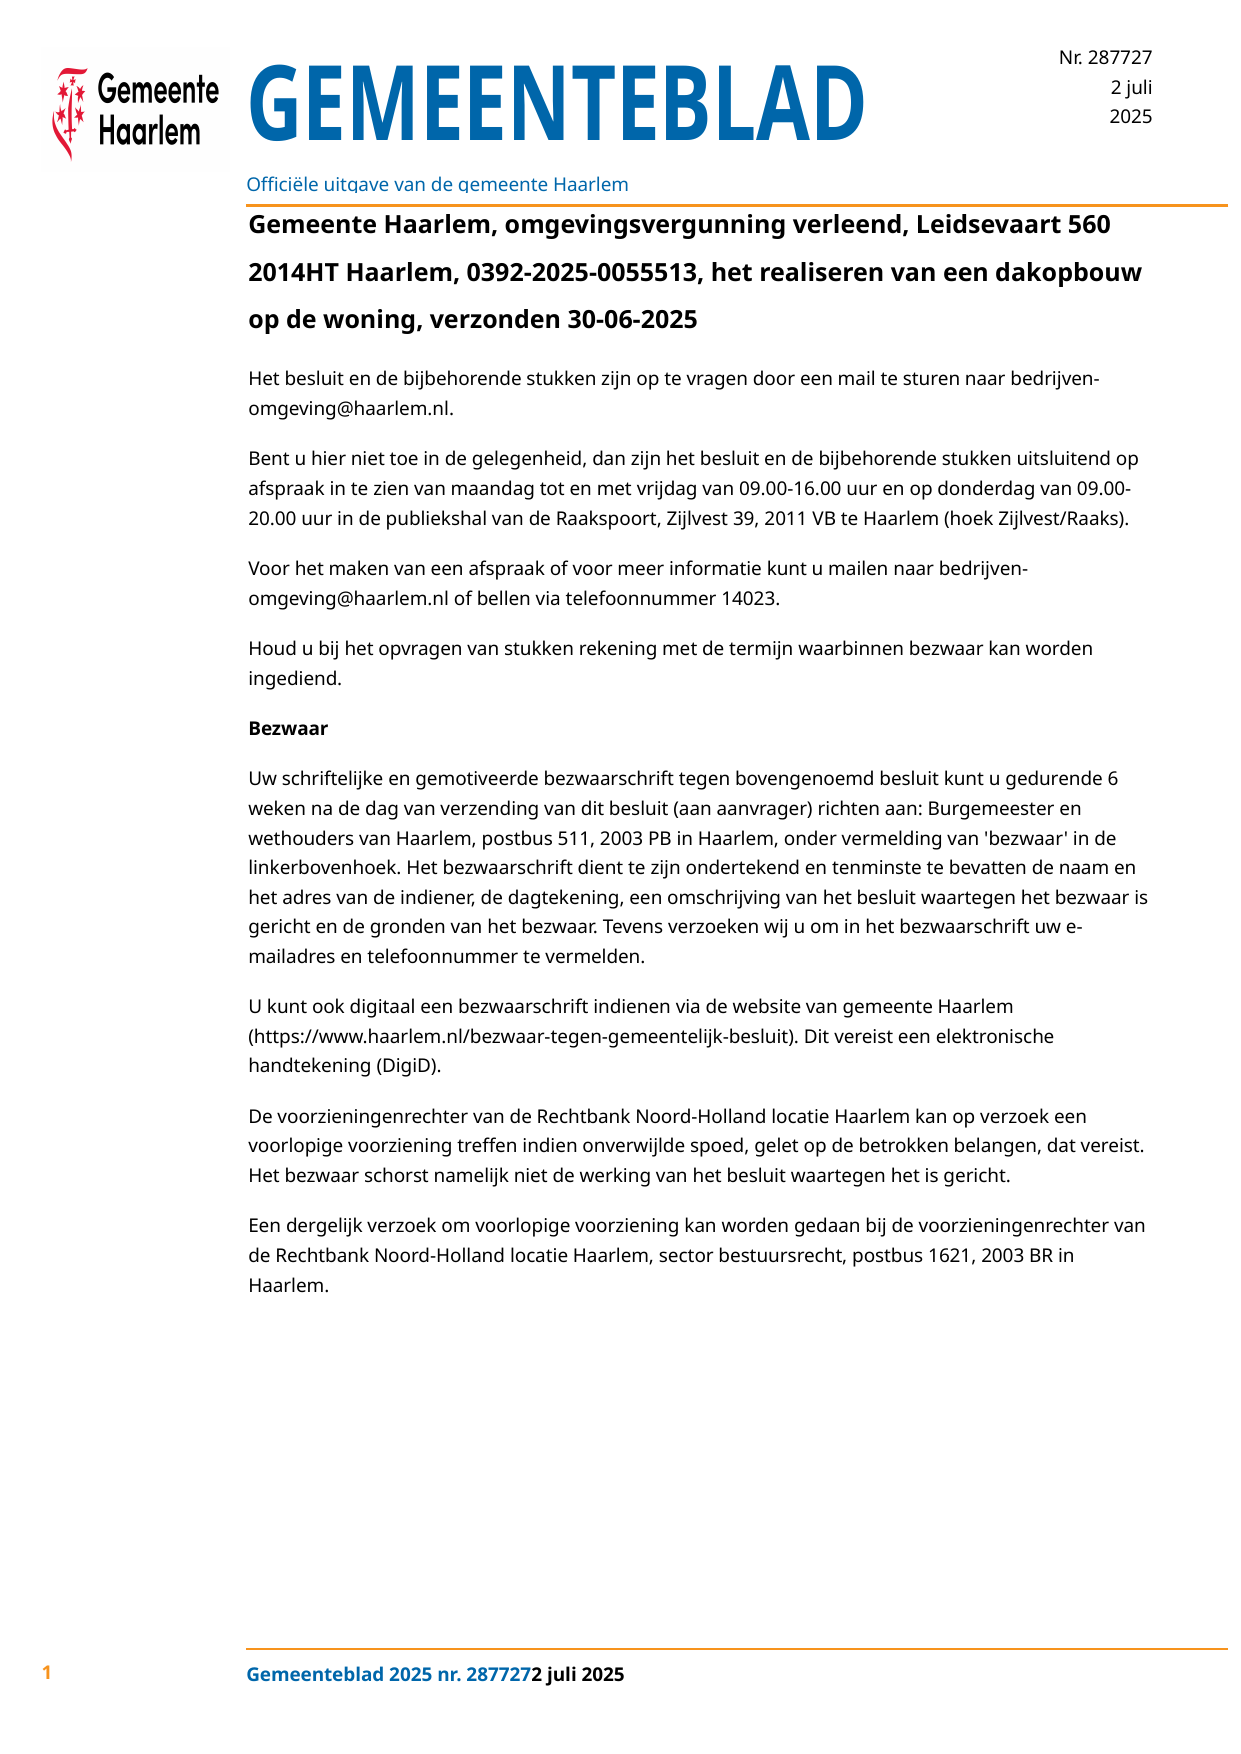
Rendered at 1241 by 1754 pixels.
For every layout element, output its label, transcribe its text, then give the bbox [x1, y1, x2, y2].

text Bent u hier niet toe in de gelegenheid, dan zijn het besluit en de bijbehorende stukken uitsluitend op afspraak in te zien van maandag tot en met vrijdag van 09.00-16.00 uur en op donderdag van 09.00-20.00 uur in de publiekshal van de Raakspoort, Zijlvest 39, 2011 VB te Haarlem (hoek Zijlvest/Raaks). [248, 446, 1152, 530]
text Voor het maken van een afspraak of voor meer informatie kunt u mailen naar bedrijven-omgeving@haarlem.nl of bellen via telefoonnummer 14023. [248, 555, 1152, 610]
text Bezwaar [248, 715, 1152, 741]
text Gemeente Haarlem, omgevingsvergunning verleend, Leidsevaart 560 2014HT Haarlem, 0392-2025-0055513, het realiseren van een dakopbouw op de woning, verzonden 30-06-2025 [248, 207, 1152, 336]
text Een dergelijk verzoek om voorlopige voorziening kan worden gedaan bij de voorzieningenrechter van de Rechtbank Noord-Holland locatie Haarlem, sector bestuursrecht, postbus 1621, 2003 BR in Haarlem. [248, 1213, 1152, 1297]
text Houd u bij het opvragen van stukken rekening met de termijn waarbinnen bezwaar kan worden ingediend. [248, 635, 1152, 690]
text De voorzieningenrechter van de Rechtbank Noord-Holland locatie Haarlem kan op verzoek een voorlopige voorziening treffen indien onverwijlde spoed, gelet op de betrokken belangen, dat vereist. Het bezwaar schorst namelijk niet de werking van het besluit waartegen het is gericht. [248, 1103, 1152, 1188]
picture [41, 47, 231, 172]
text Het besluit en de bijbehorende stukken zijn op te vragen door een mail te sturen naar bedrijven-omgeving@haarlem.nl. [248, 366, 1152, 421]
text U kunt ook digitaal een bezwaarschrift indienen via de website van gemeente Haarlem (https://www.haarlem.nl/bezwaar-tegen-gemeentelijk-besluit). Dit vereist een elektronische handtekening (DigiD). [248, 993, 1152, 1078]
text Uw schriftelijke en gemotiveerde bezwaarschrift tegen bovengenoemd besluit kunt u gedurende 6 weken na de dag van verzending van dit besluit (aan aanvrager) richten aan: Burgemeester en wethouders van Haarlem, postbus 511, 2003 PB in Haarlem, onder vermelding van 'bezwaar' in de linkerbovenhoek. Het bezwaarschrift dient te zijn ondertekend en tenminste te bevatten de naam en het adres van de indiener, de dagtekening, een omschrijving van het besluit waartegen het bezwaar is gericht en de gronden van het bezwaar. Tevens verzoeken wij u om in het bezwaarschrift uw e-mailadres en telefoonnummer te vermelden. [248, 766, 1152, 969]
